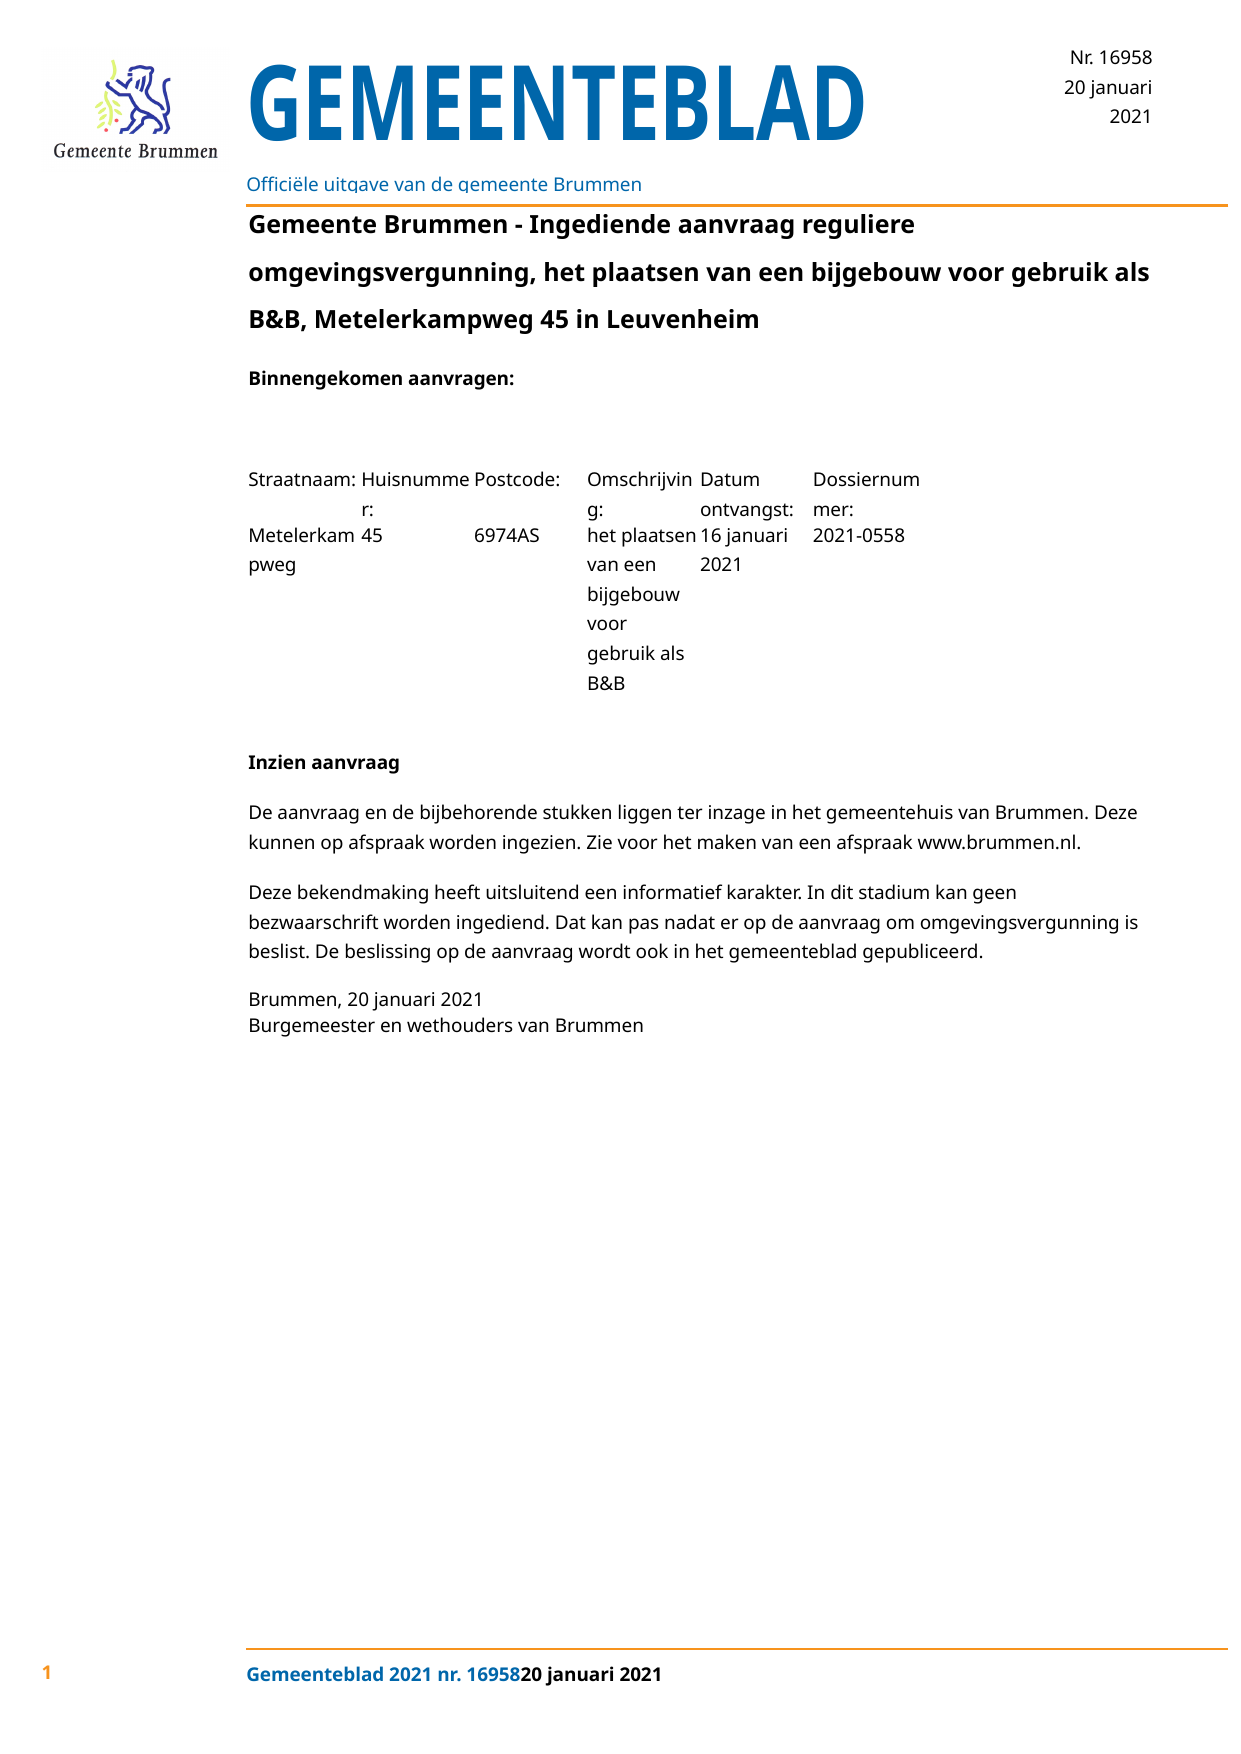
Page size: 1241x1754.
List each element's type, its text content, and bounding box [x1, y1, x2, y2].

table_header Datum ontvangst: [700, 466, 813, 522]
table_cell het plaatsen van een bijgebouw voor gebruik als B&B [587, 522, 700, 695]
picture [41, 47, 231, 172]
text Brummen, 20 januari 2021 [248, 986, 1152, 1012]
table_header Postcode: [474, 466, 587, 522]
text Burgemeester en wethouders van Brummen [248, 1012, 1152, 1038]
table_cell 6974AS [474, 522, 587, 695]
text Gemeente Brummen - Ingediende aanvraag reguliere omgevingsvergunning, het plaatsen van een bijgebouw voor gebruik als B&B, Metelerkampweg 45 in Leuvenheim [248, 207, 1152, 336]
table_header Omschrijving: [587, 466, 700, 522]
table_cell 45 [361, 522, 474, 695]
table_cell Metelerkampweg [248, 522, 361, 695]
table_header [1039, 466, 1152, 522]
table_header Dossiernummer: [813, 466, 926, 522]
table_header [926, 466, 1038, 522]
text Binnengekomen aanvragen: [248, 366, 1152, 391]
table_cell 2021-0558 [813, 522, 926, 695]
table_header Huisnummer: [361, 466, 474, 522]
text Inzien aanvraag [248, 749, 1152, 775]
table_header Straatnaam: [248, 466, 361, 522]
text De aanvraag en de bijbehorende stukken liggen ter inzage in het gemeentehuis van Brummen. Deze kunnen op afspraak worden ingezien. Zie voor het maken van een afspraak www.brummen.nl. [248, 799, 1152, 855]
text Deze bekendmaking heeft uitsluitend een informatief karakter. In dit stadium kan geen bezwaarschrift worden ingediend. Dat kan pas nadat er op de aanvraag om omgevingsvergunning is beslist. De beslissing op de aanvraag wordt ook in het gemeenteblad gepubliceerd. [248, 879, 1152, 964]
table_cell [1039, 522, 1152, 695]
table_cell [926, 522, 1038, 695]
table_cell 16 januari 2021 [700, 522, 813, 695]
